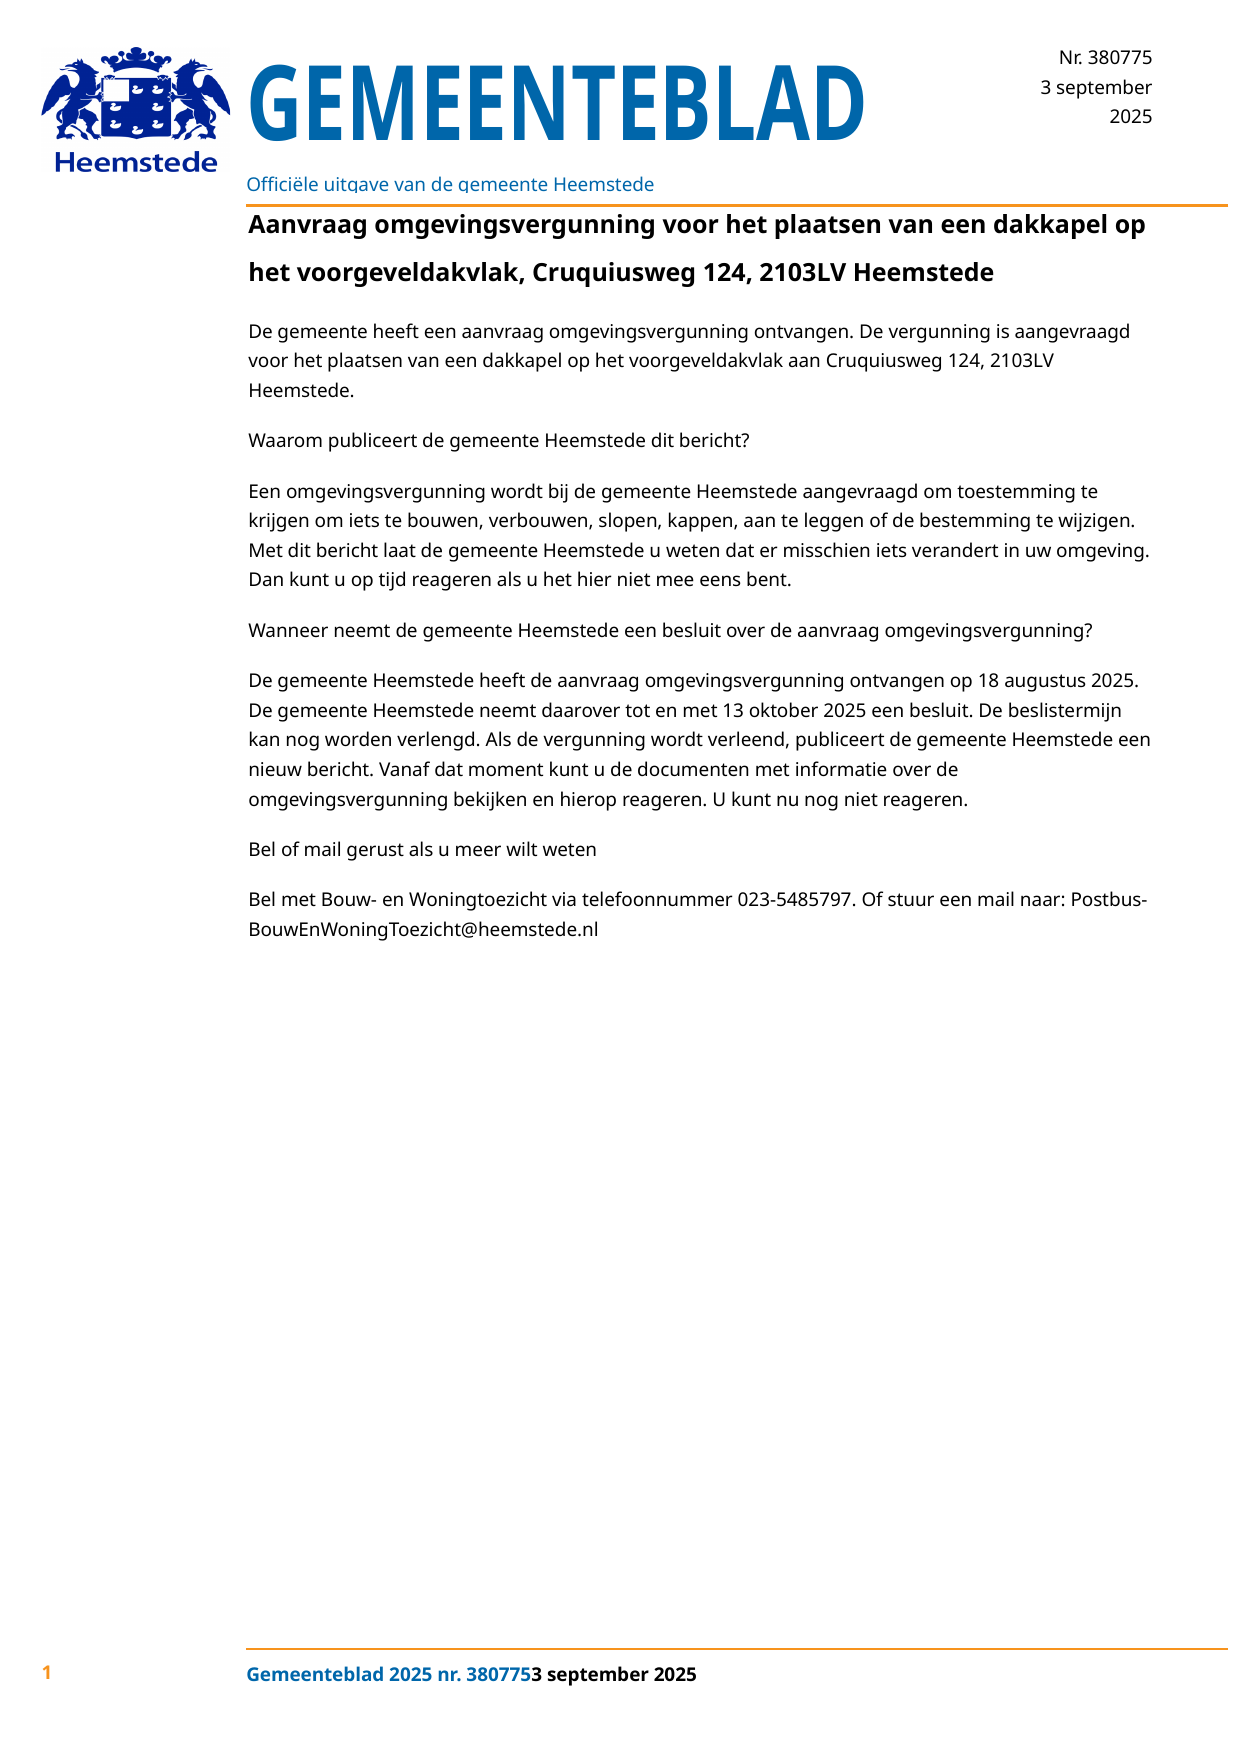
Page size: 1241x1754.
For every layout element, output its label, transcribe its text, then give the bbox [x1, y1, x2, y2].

text De gemeente Heemstede heeft de aanvraag omgevingsvergunning ontvangen op 18 augustus 2025. De gemeente Heemstede neemt daarover tot en met 13 oktober 2025 een besluit. De beslistermijn kan nog worden verlengd. Als de vergunning wordt verleend, publiceert de gemeente Heemstede een nieuw bericht. Vanaf dat moment kunt u de documenten met informatie over de omgevingsvergunning bekijken en hierop reageren. U kunt nu nog niet reageren. [248, 667, 1152, 812]
text Wanneer neemt de gemeente Heemstede een besluit over de aanvraag omgevingsvergunning? [248, 617, 1152, 643]
text Waarom publiceert de gemeente Heemstede dit bericht? [248, 427, 1152, 453]
text De gemeente heeft een aanvraag omgevingsvergunning ontvangen. De vergunning is aangevraagd voor het plaatsen van een dakkapel op het voorgeveldakvlak aan Cruquiusweg 124, 2103LV Heemstede. [248, 318, 1152, 403]
text Een omgevingsvergunning wordt bij de gemeente Heemstede aangevraagd om toestemming te krijgen om iets te bouwen, verbouwen, slopen, kappen, aan te leggen of de bestemming te wijzigen. Met dit bericht laat de gemeente Heemstede u weten dat er misschien iets verandert in uw omgeving. Dan kunt u op tijd reageren als u het hier niet mee eens bent. [248, 478, 1152, 592]
text Aanvraag omgevingsvergunning voor het plaatsen van een dakkapel op het voorgeveldakvlak, Cruquiusweg 124, 2103LV Heemstede [248, 207, 1152, 288]
text Bel met Bouw- en Woningtoezicht via telefoonnummer 023-5485797. Of stuur een mail naar: Postbus-BouwEnWoningToezicht@heemstede.nl [248, 887, 1152, 942]
picture [41, 47, 231, 172]
text Bel of mail gerust als u meer wilt weten [248, 836, 1152, 862]
